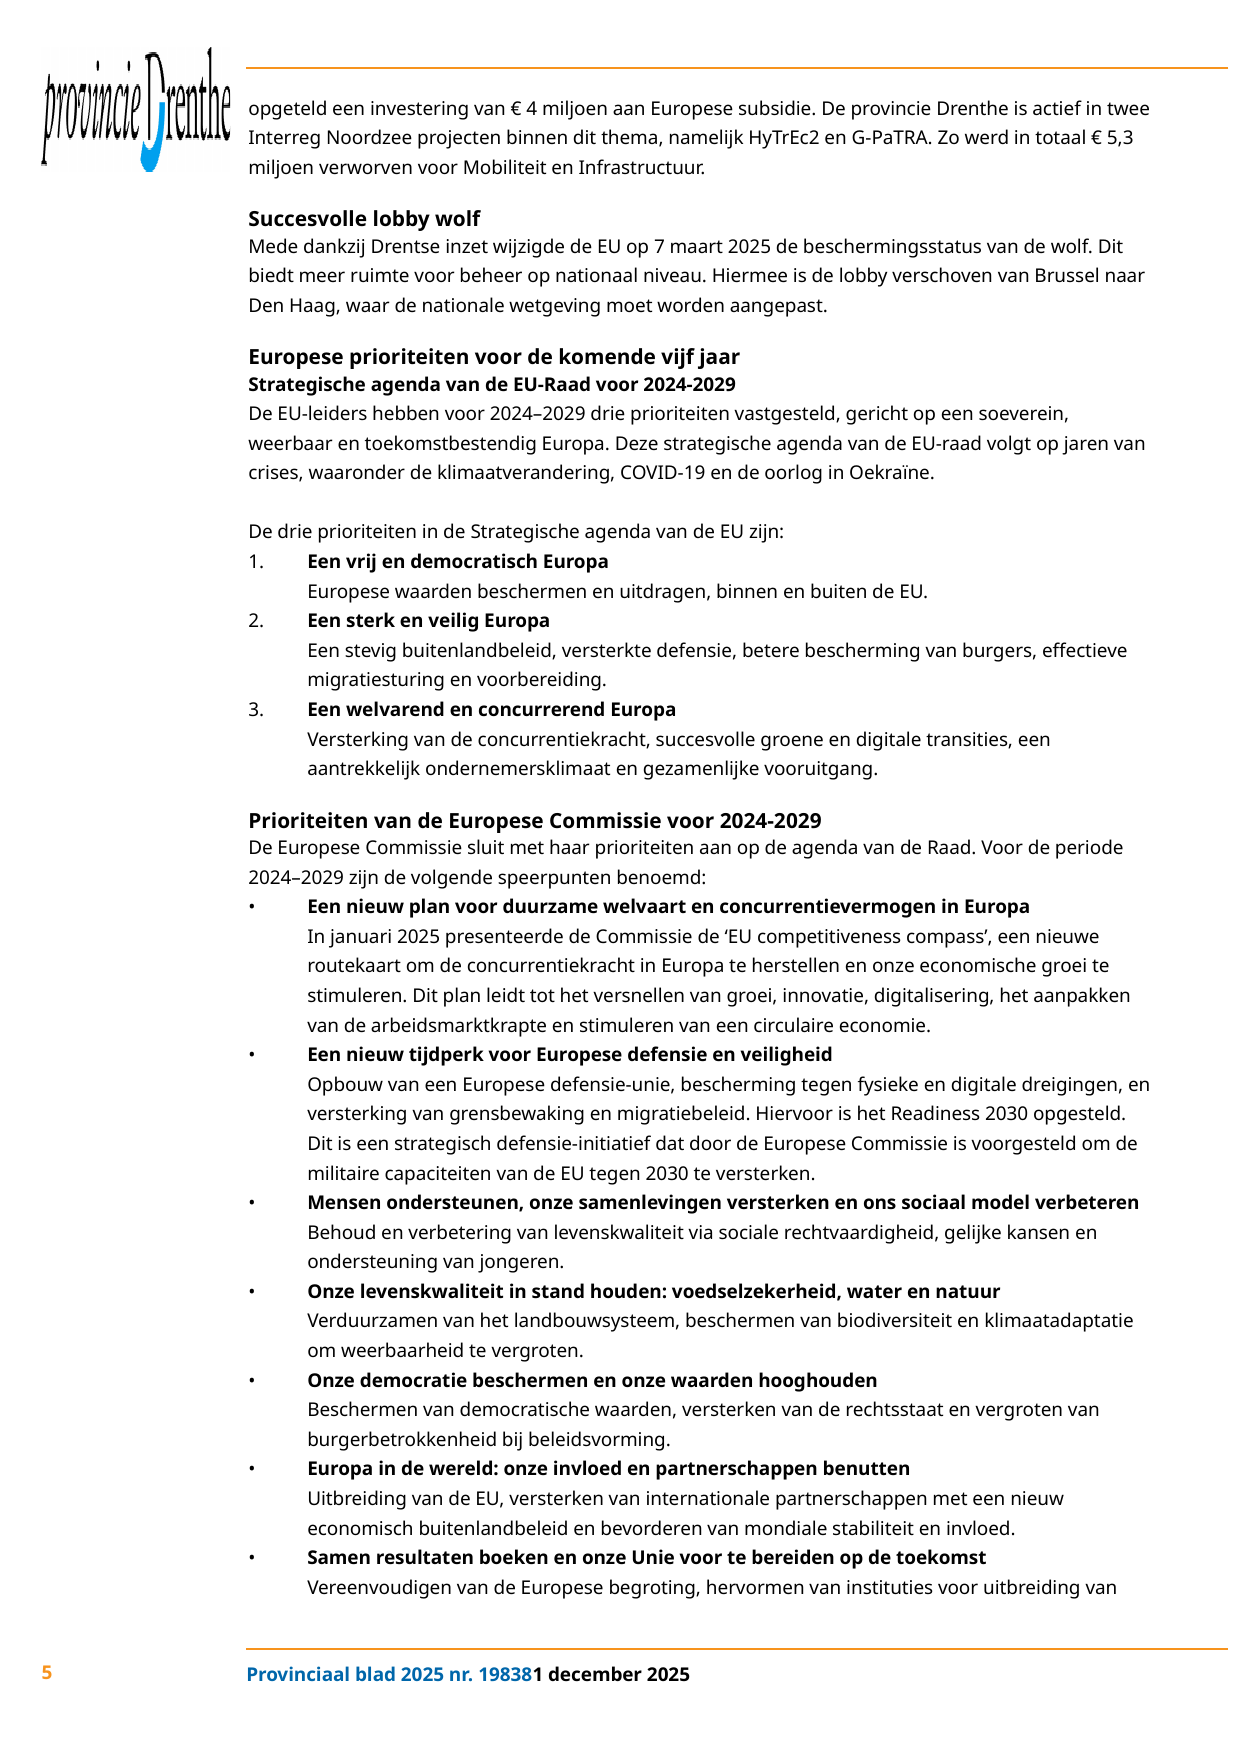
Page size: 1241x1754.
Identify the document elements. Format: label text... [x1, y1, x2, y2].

list Europa in de wereld: onze invloed en partnerschappen benutten [248, 1456, 1152, 1481]
list Beschermen van democratische waarden, versterken van de rechtsstaat en vergroten van burgerbetrokkenheid bij beleidsvorming. [248, 1396, 1152, 1452]
list Mensen ondersteunen, onze samenlevingen versterken en ons sociaal model verbeteren [248, 1189, 1152, 1215]
list Behoud en verbetering van levenskwaliteit via sociale rechtvaardigheid, gelijke kansen en ondersteuning van jongeren. [248, 1219, 1152, 1274]
list Onze democratie beschermen en onze waarden hooghouden [248, 1367, 1152, 1392]
list Een sterk en veilig Europa [248, 607, 1152, 633]
list Versterking van de concurrentiekracht, succesvolle groene en digitale transities, een aantrekkelijk ondernemersklimaat en gezamenlijke vooruitgang. [248, 726, 1152, 781]
text Strategische agenda van de EU-Raad voor 2024-2029 [248, 371, 1152, 397]
text Europese prioriteiten voor de komende vijf jaar [248, 342, 1152, 371]
text opgeteld een investering van € 4 miljoen aan Europese subsidie. De provincie Drenthe is actief in twee Interreg Noordzee projecten binnen dit thema, namelijk HyTrEc2 en G-PaTRA. Zo werd in totaal € 5,3 miljoen verworven voor Mobiliteit en Infrastructuur. [248, 95, 1152, 180]
list Een nieuw plan voor duurzame welvaart en concurrentievermogen in Europa [248, 893, 1152, 919]
list Verduurzamen van het landbouwsysteem, beschermen van biodiversiteit en klimaatadaptatie om weerbaarheid te vergroten. [248, 1308, 1152, 1363]
list Opbouw van een Europese defensie-unie, bescherming tegen fysieke en digitale dreigingen, en versterking van grensbewaking en migratiebeleid. Hiervoor is het Readiness 2030 opgesteld. Dit is een strategisch defensie-initiatief dat door de Europese Commissie is voorgesteld om de militaire capaciteiten van de EU tegen 2030 te versterken. [248, 1071, 1152, 1185]
list Uitbreiding van de EU, versterken van internationale partnerschappen met een nieuw economisch buitenlandbeleid en bevorderen van mondiale stabiliteit en invloed. [248, 1485, 1152, 1540]
text De Europese Commissie sluit met haar prioriteiten aan op de agenda van de Raad. Voor de periode 2024–2029 zijn de volgende speerpunten benoemd: [248, 834, 1152, 889]
list Een vrij en democratisch Europa [248, 548, 1152, 574]
list Een welvarend en concurrerend Europa [248, 696, 1152, 722]
list In januari 2025 presenteerde de Commissie de ‘EU competitiveness compass’, een nieuwe routekaart om de concurrentiekracht in Europa te herstellen en onze economische groei te stimuleren. Dit plan leidt tot het versnellen van groei, innovatie, digitalisering, het aanpakken van de arbeidsmarktkrapte en stimuleren van een circulaire economie. [248, 923, 1152, 1037]
text De EU-leiders hebben voor 2024–2029 drie prioriteiten vastgesteld, gericht op een soeverein, weerbaar en toekomstbestendig Europa. Deze strategische agenda van de EU-raad volgt op jaren van crises, waaronder de klimaatverandering, COVID-19 en de oorlog in Oekraïne. [248, 400, 1152, 485]
text Succesvolle lobby wolf [248, 204, 1152, 233]
text Mede dankzij Drentse inzet wijzigde de EU op 7 maart 2025 de beschermingsstatus van de wolf. Dit biedt meer ruimte voor beheer op nationaal niveau. Hiermee is de lobby verschoven van Brussel naar Den Haag, waar de nationale wetgeving moet worden aangepast. [248, 233, 1152, 318]
list Vereenvoudigen van de Europese begroting, hervormen van instituties voor uitbreiding van [248, 1574, 1152, 1599]
list Een stevig buitenlandbeleid, versterkte defensie, betere bescherming van burgers, effectieve migratiesturing en voorbereiding. [248, 637, 1152, 692]
list Onze levenskwaliteit in stand houden: voedselzekerheid, water en natuur [248, 1278, 1152, 1304]
text De drie prioriteiten in de Strategische agenda van de EU zijn: [248, 519, 1152, 544]
list Europese waarden beschermen en uitdragen, binnen en buiten de EU. [248, 578, 1152, 604]
list Samen resultaten boeken en onze Unie voor te bereiden op de toekomst [248, 1544, 1152, 1570]
text Prioriteiten van de Europese Commissie voor 2024-2029 [248, 806, 1152, 834]
list Een nieuw tijdperk voor Europese defensie en veiligheid [248, 1041, 1152, 1067]
picture [41, 47, 231, 172]
